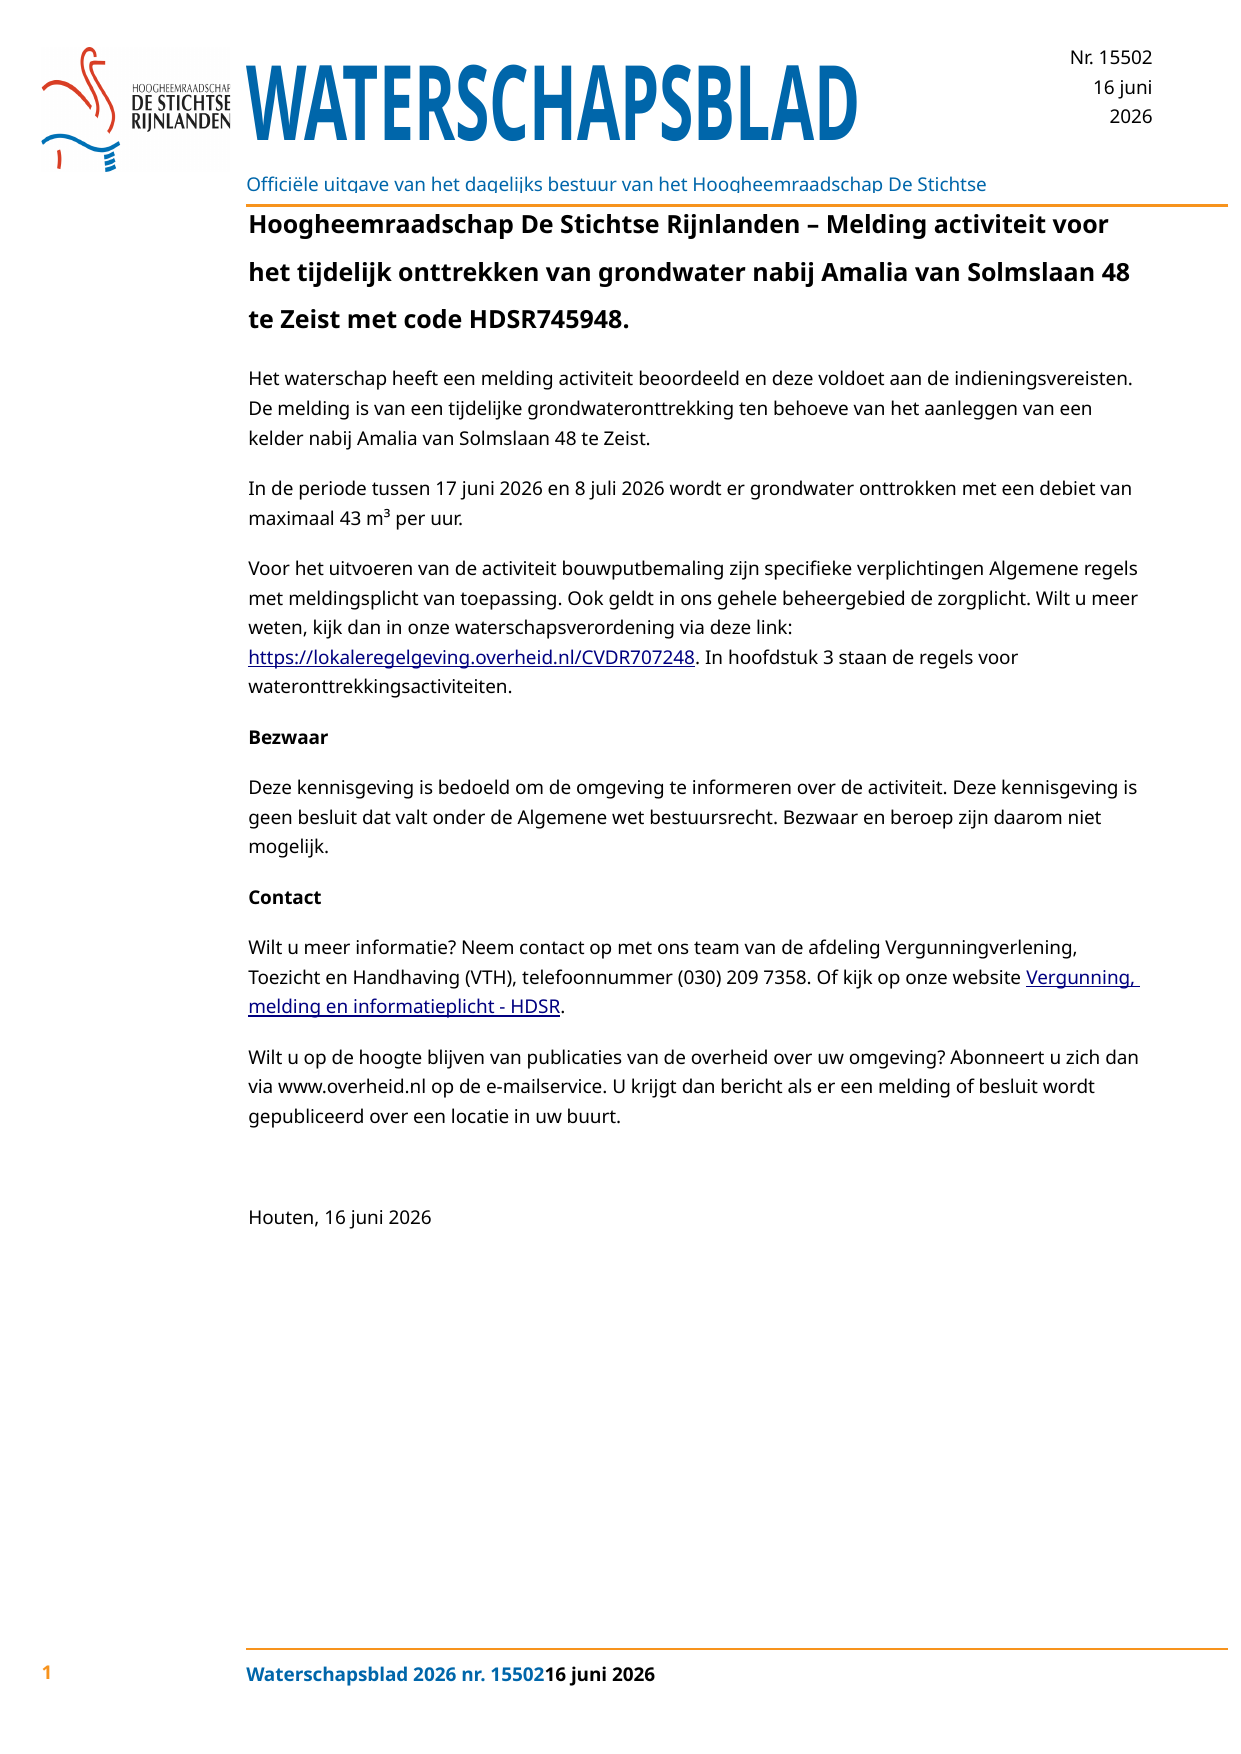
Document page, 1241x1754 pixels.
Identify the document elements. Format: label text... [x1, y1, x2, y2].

text Wilt u op de hoogte blijven van publicaties van de overheid over uw omgeving? Abonneert u zich dan via www.overheid.nl op de e-mailservice. U krijgt dan bericht als er een melding of besluit wordt gepubliceerd over een locatie in uw buurt. [248, 1044, 1152, 1129]
text Wilt u meer informatie? Neem contact op met ons team van de afdeling Vergunningverlening, Toezicht en Handhaving (VTH), telefoonnummer (030) 209 7358. Of kijk op onze website Vergunning, melding en informatieplicht - HDSR. [248, 934, 1152, 1019]
text Het waterschap heeft een melding activiteit beoordeeld en deze voldoet aan de indieningsvereisten. De melding is van een tijdelijke grondwateronttrekking ten behoeve van het aanleggen van een kelder nabij Amalia van Solmslaan 48 te Zeist. [248, 366, 1152, 450]
text Hoogheemraadschap De Stichtse Rijnlanden – Melding activiteit voor het tijdelijk onttrekken van grondwater nabij Amalia van Solmslaan 48 te Zeist met code HDSR745948. [248, 207, 1152, 336]
text Houten, 16 juni 2026 [248, 1204, 1152, 1229]
picture [41, 47, 231, 172]
text In de periode tussen 17 juni 2026 en 8 juli 2026 wordt er grondwater onttrokken met een debiet van maximaal 43 m³ per uur. [248, 475, 1152, 530]
text Contact [248, 884, 1152, 909]
text Deze kennisgeving is bedoeld om de omgeving te informeren over de activiteit. Deze kennisgeving is geen besluit dat valt onder de Algemene wet bestuursrecht. Bezwaar en beroep zijn daarom niet mogelijk. [248, 774, 1152, 859]
text Voor het uitvoeren van de activiteit bouwputbemaling zijn specifieke verplichtingen Algemene regels met meldingsplicht van toepassing. Ook geldt in ons gehele beheergebied de zorgplicht. Wilt u meer weten, kijk dan in onze waterschapsverordening via deze link: https://lokaleregelgeving.overheid.nl/CVDR707248. In hoofdstuk 3 staan de regels voor wateronttrekkingsactiviteiten. [248, 555, 1152, 699]
text Bezwaar [248, 724, 1152, 749]
